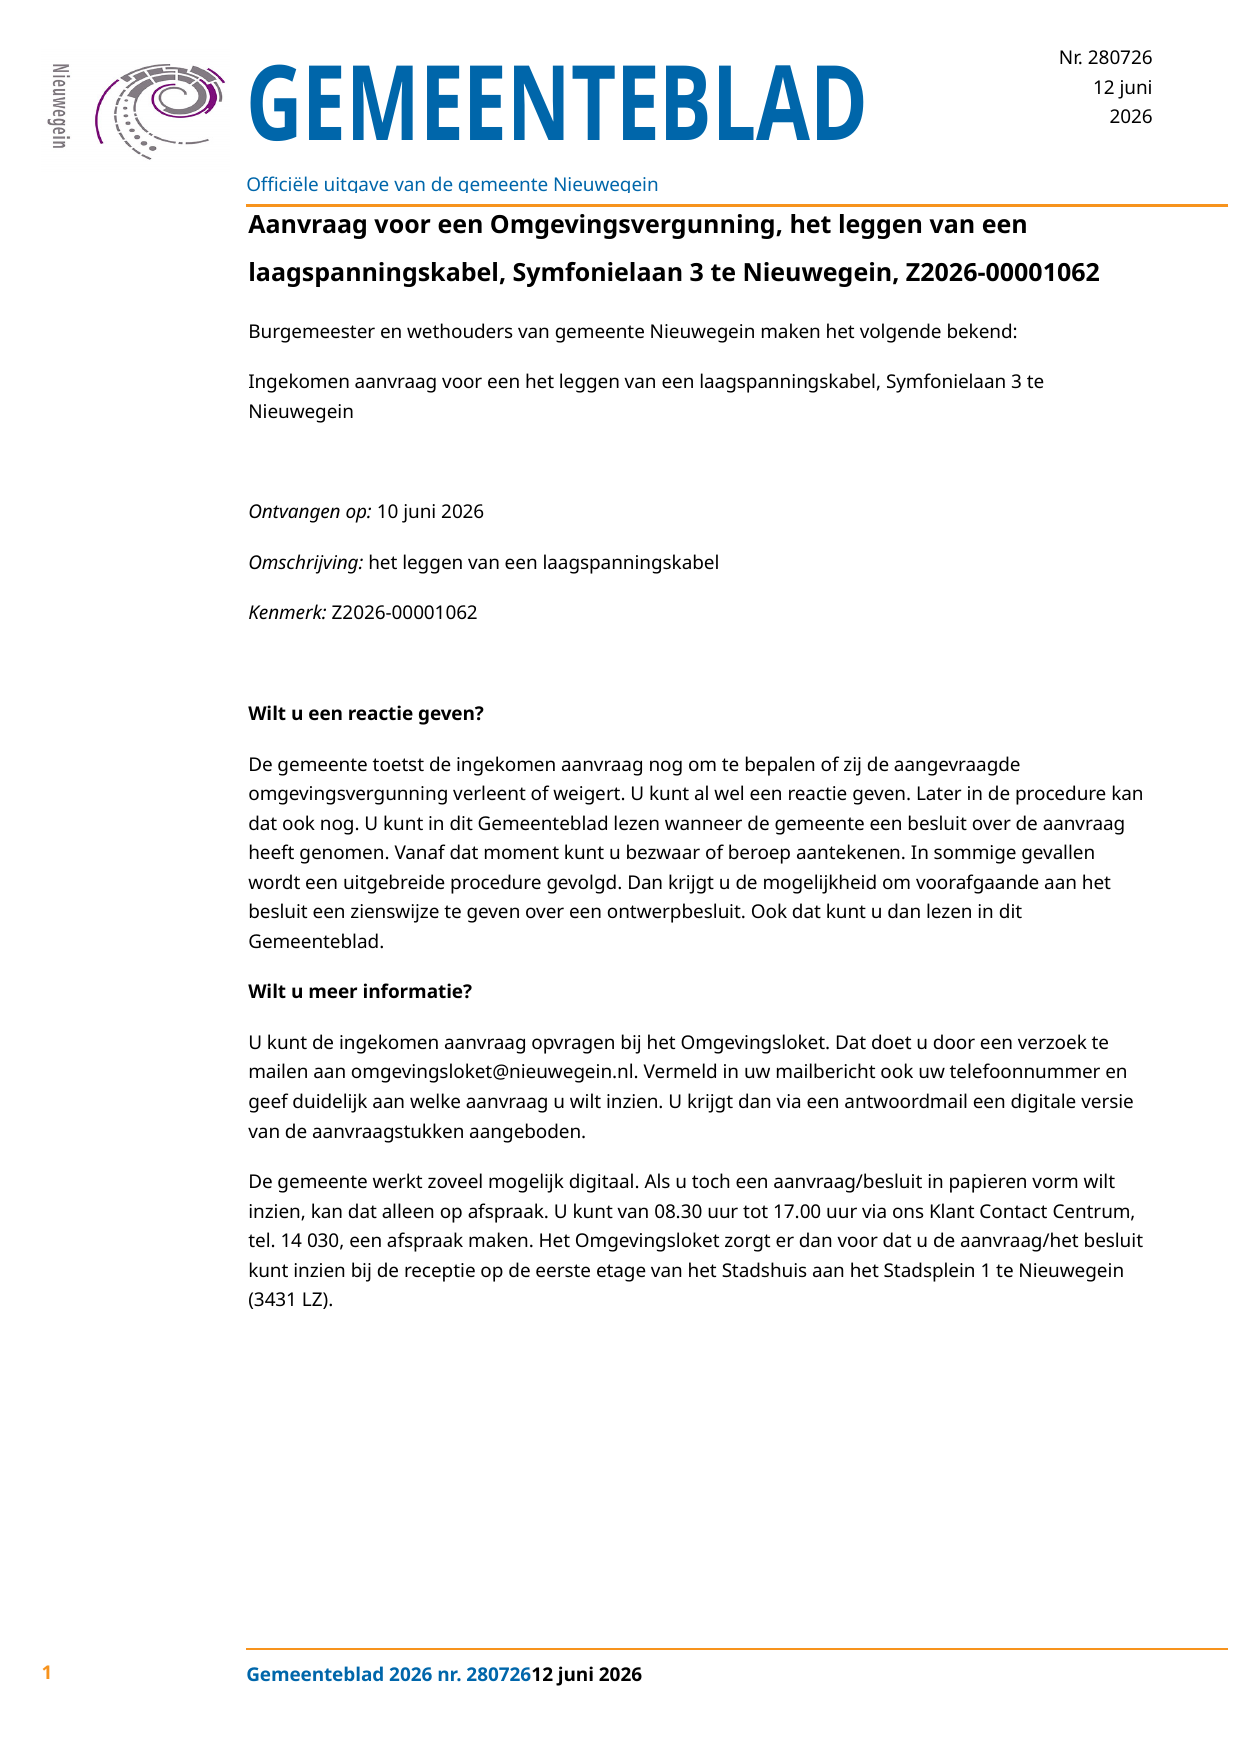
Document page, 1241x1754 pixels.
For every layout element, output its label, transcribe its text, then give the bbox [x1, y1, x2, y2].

text Burgemeester en wethouders van gemeente Nieuwegein maken het volgende bekend: [248, 318, 1152, 344]
text Aanvraag voor een Omgevingsvergunning, het leggen van een laagspanningskabel, Symfonielaan 3 te Nieuwegein, Z2026-00001062 [248, 207, 1152, 288]
text U kunt de ingekomen aanvraag opvragen bij het Omgevingsloket. Dat doet u door een verzoek te mailen aan omgevingsloket@nieuwegein.nl. Vermeld in uw mailbericht ook uw telefoonnummer en geef duidelijk aan welke aanvraag u wilt inzien. U krijgt dan via een antwoordmail een digitale versie van de aanvraagstukken aangeboden. [248, 1029, 1152, 1144]
text De gemeente toetst de ingekomen aanvraag nog om te bepalen of zij de aangevraagde omgevingsvergunning verleent of weigert. U kunt al wel een reactie geven. Later in de procedure kan dat ook nog. U kunt in dit Gemeenteblad lezen wanneer de gemeente een besluit over de aanvraag heeft genomen. Vanaf dat moment kunt u bezwaar of beroep aantekenen. In sommige gevallen wordt een uitgebreide procedure gevolgd. Dan krijgt u de mogelijkheid om voorafgaande aan het besluit een zienswijze te geven over een ontwerpbesluit. Ook dat kunt u dan lezen in dit Gemeenteblad. [248, 751, 1152, 954]
text Wilt u een reactie geven? [248, 700, 1152, 726]
text Wilt u meer informatie? [248, 979, 1152, 1004]
text Kenmerk: Z2026-00001062 [248, 599, 1152, 625]
text Omschrijving: het leggen van een laagspanningskabel [248, 549, 1152, 575]
text Ontvangen op: 10 juni 2026 [248, 499, 1152, 524]
text De gemeente werkt zoveel mogelijk digitaal. Als u toch een aanvraag/besluit in papieren vorm wilt inzien, kan dat alleen op afspraak. U kunt van 08.30 uur tot 17.00 uur via ons Klant Contact Centrum, tel. 14 030, een afspraak maken. Het Omgevingsloket zorgt er dan voor dat u de aanvraag/het besluit kunt inzien bij de receptie op de eerste etage van het Stadshuis aan het Stadsplein 1 te Nieuwegein (3431 LZ). [248, 1168, 1152, 1312]
text Ingekomen aanvraag voor een het leggen van een laagspanningskabel, Symfonielaan 3 te Nieuwegein [248, 368, 1152, 424]
picture [41, 47, 231, 172]
